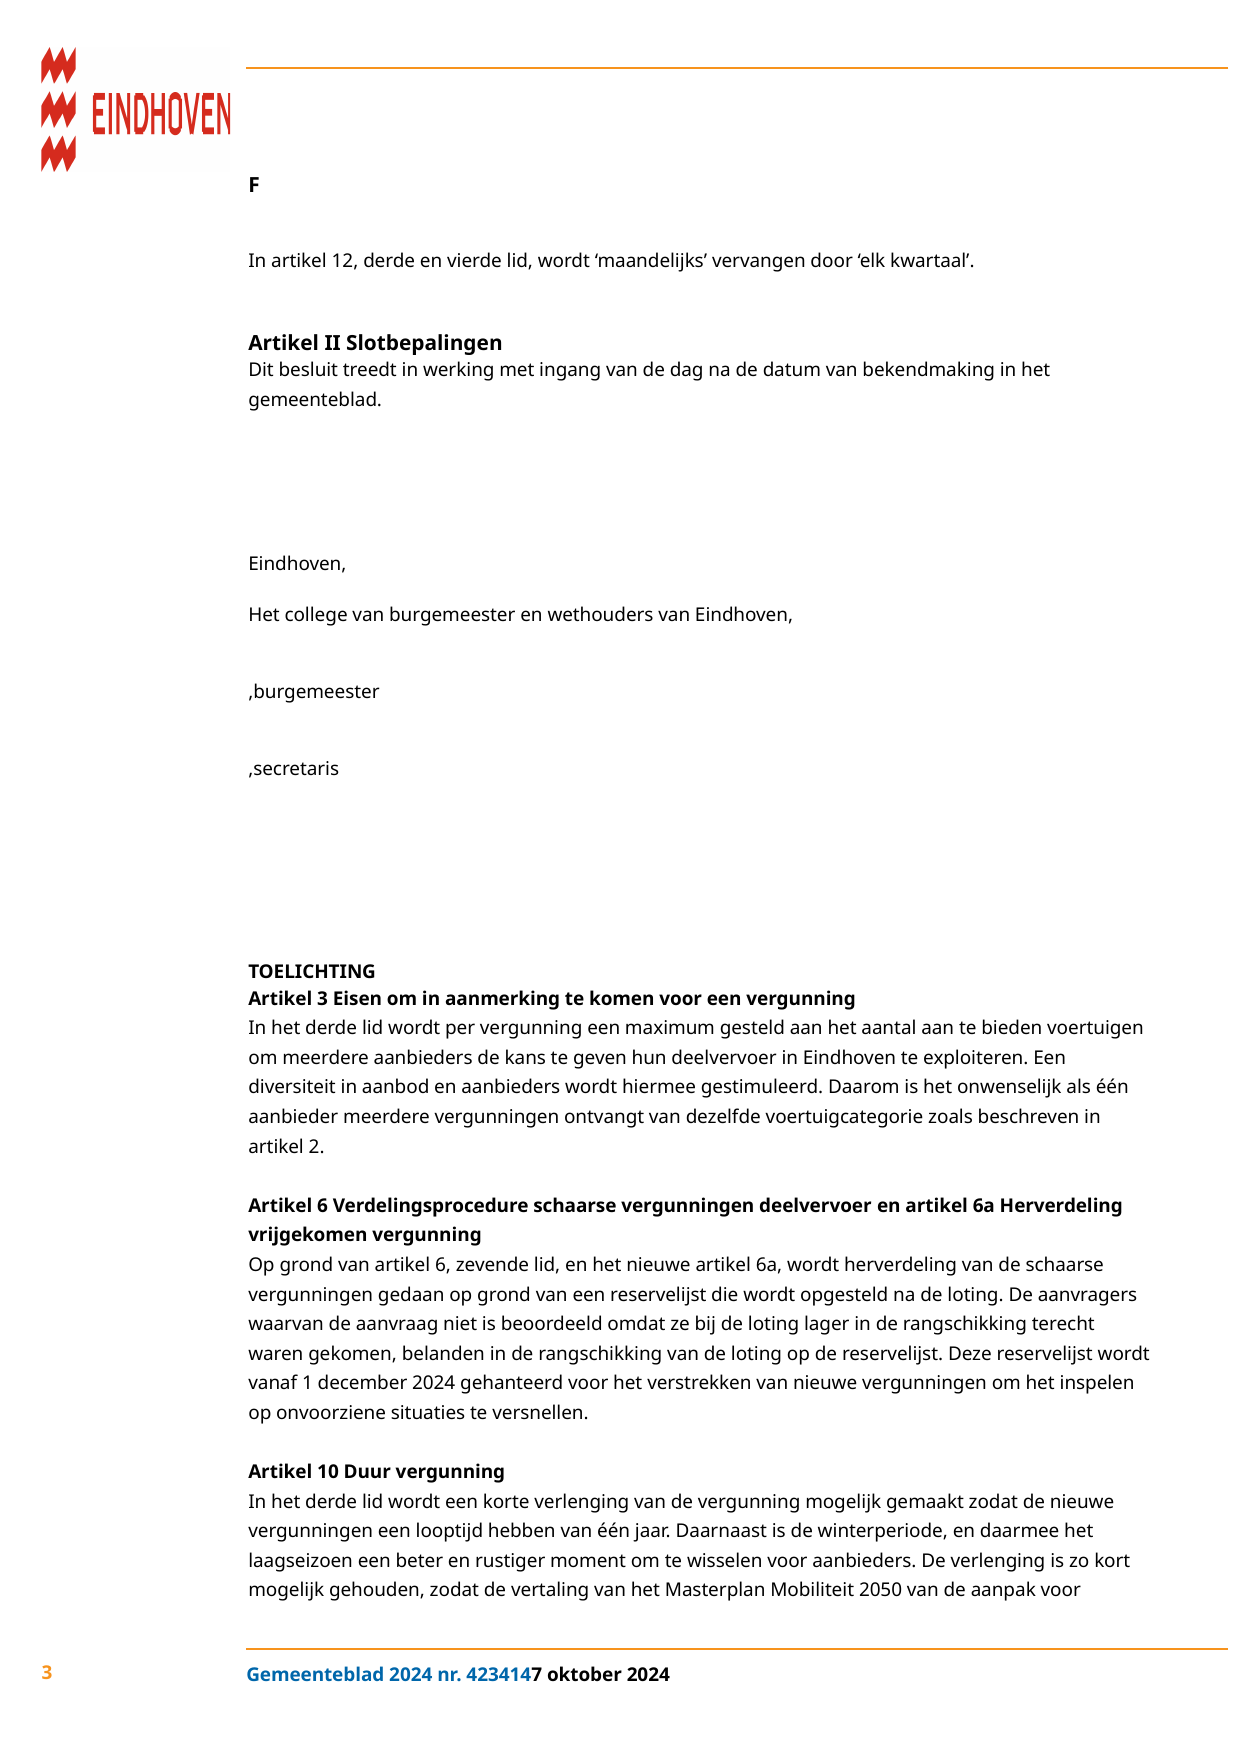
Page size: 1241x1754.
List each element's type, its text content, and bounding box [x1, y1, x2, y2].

text TOELICHTING [248, 956, 1152, 985]
text In artikel 12, derde en vierde lid, wordt ‘maandelijks’ vervangen door ‘elk kwartaal’. [248, 248, 1152, 273]
text F [248, 170, 1152, 198]
text ,burgemeester [248, 678, 1152, 704]
text In het derde lid wordt per vergunning een maximum gesteld aan het aantal aan te bieden voertuigen om meerdere aanbieders de kans te geven hun deelvervoer in Eindhoven te exploiteren. Een diversiteit in aanbod en aanbieders wordt hiermee gestimuleerd. Daarom is het onwenselijk als één aanbieder meerdere vergunningen ontvangt van dezelfde voertuigcategorie zoals beschreven in artikel 2. [248, 1014, 1152, 1158]
text Artikel 3 Eisen om in aanmerking te komen voor een vergunning [248, 985, 1152, 1011]
text Het college van burgemeester en wethouders van Eindhoven, [248, 601, 1152, 627]
text Artikel 10 Duur vergunning [248, 1458, 1152, 1484]
text Artikel II Slotbepalingen [248, 328, 1152, 356]
text Op grond van artikel 6, zevende lid, en het nieuwe artikel 6a, wordt herverdeling van de schaarse vergunningen gedaan op grond van een reservelijst die wordt opgesteld na de loting. De aanvragers waarvan de aanvraag niet is beoordeeld omdat ze bij de loting lager in de rangschikking terecht waren gekomen, belanden in de rangschikking van de loting op de reservelijst. Deze reservelijst wordt vanaf 1 december 2024 gehanteerd voor het verstrekken van nieuwe vergunningen om het inspelen op onvoorziene situaties te versnellen. [248, 1251, 1152, 1425]
picture [41, 47, 231, 172]
text Eindhoven, [248, 550, 1152, 575]
text In het derde lid wordt een korte verlenging van de vergunning mogelijk gemaakt zodat de nieuwe vergunningen een looptijd hebben van één jaar. Daarnaast is de winterperiode, en daarmee het laagseizoen een beter en rustiger moment om te wisselen voor aanbieders. De verlenging is zo kort mogelijk gehouden, zodat de vertaling van het Masterplan Mobiliteit 2050 van de aanpak voor [248, 1488, 1152, 1602]
text Dit besluit treedt in werking met ingang van de dag na de datum van bekendmaking in het gemeenteblad. [248, 356, 1152, 411]
text ,secretaris [248, 756, 1152, 781]
text Artikel 6 Verdelingsprocedure schaarse vergunningen deelvervoer en artikel 6a Herverdeling vrijgekomen vergunning [248, 1192, 1152, 1247]
